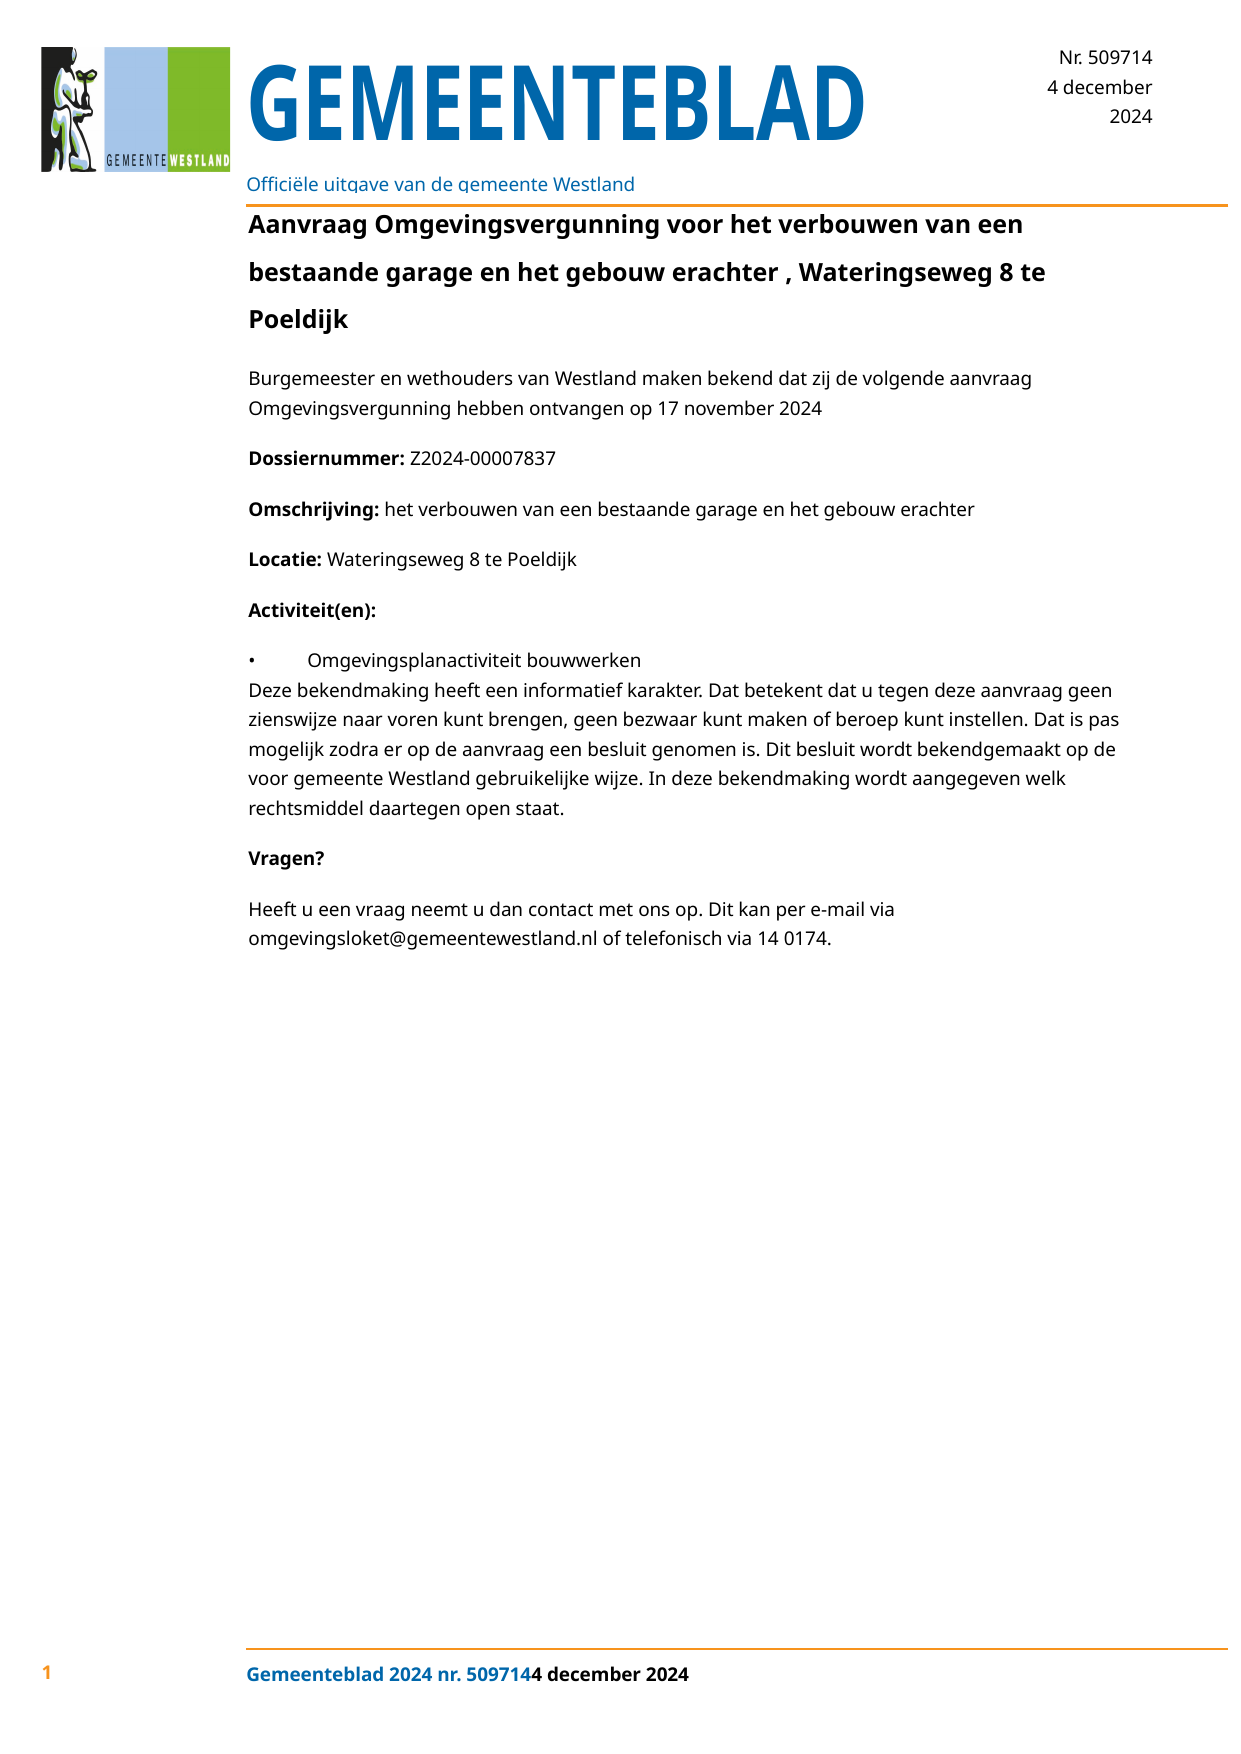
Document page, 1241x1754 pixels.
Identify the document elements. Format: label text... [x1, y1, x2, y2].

text Omschrijving: het verbouwen van een bestaande garage en het gebouw erachter [248, 496, 1152, 522]
text Locatie: Wateringseweg 8 te Poeldijk [248, 546, 1152, 572]
text Heeft u een vraag neemt u dan contact met ons op. Dit kan per e-mail via omgevingsloket@gemeentewestland.nl of telefonisch via 14 0174. [248, 896, 1152, 951]
picture [41, 47, 231, 172]
text Deze bekendmaking heeft een informatief karakter. Dat betekent dat u tegen deze aanvraag geen zienswijze naar voren kunt brengen, geen bezwaar kunt maken of beroep kunt instellen. Dat is pas mogelijk zodra er op de aanvraag een besluit genomen is. Dit besluit wordt bekendgemaakt op de voor gemeente Westland gebruikelijke wijze. In deze bekendmaking wordt aangegeven welk rechtsmiddel daartegen open staat. [248, 677, 1152, 821]
text Activiteit(en): [248, 597, 1152, 622]
text Dossiernummer: Z2024-00007837 [248, 446, 1152, 471]
list Omgevingsplanactiviteit bouwwerken [248, 647, 1152, 673]
text Aanvraag Omgevingsvergunning voor het verbouwen van een bestaande garage en het gebouw erachter , Wateringseweg 8 te Poeldijk [248, 207, 1152, 336]
text Vragen? [248, 846, 1152, 871]
text Burgemeester en wethouders van Westland maken bekend dat zij de volgende aanvraag Omgevingsvergunning hebben ontvangen op 17 november 2024 [248, 366, 1152, 421]
